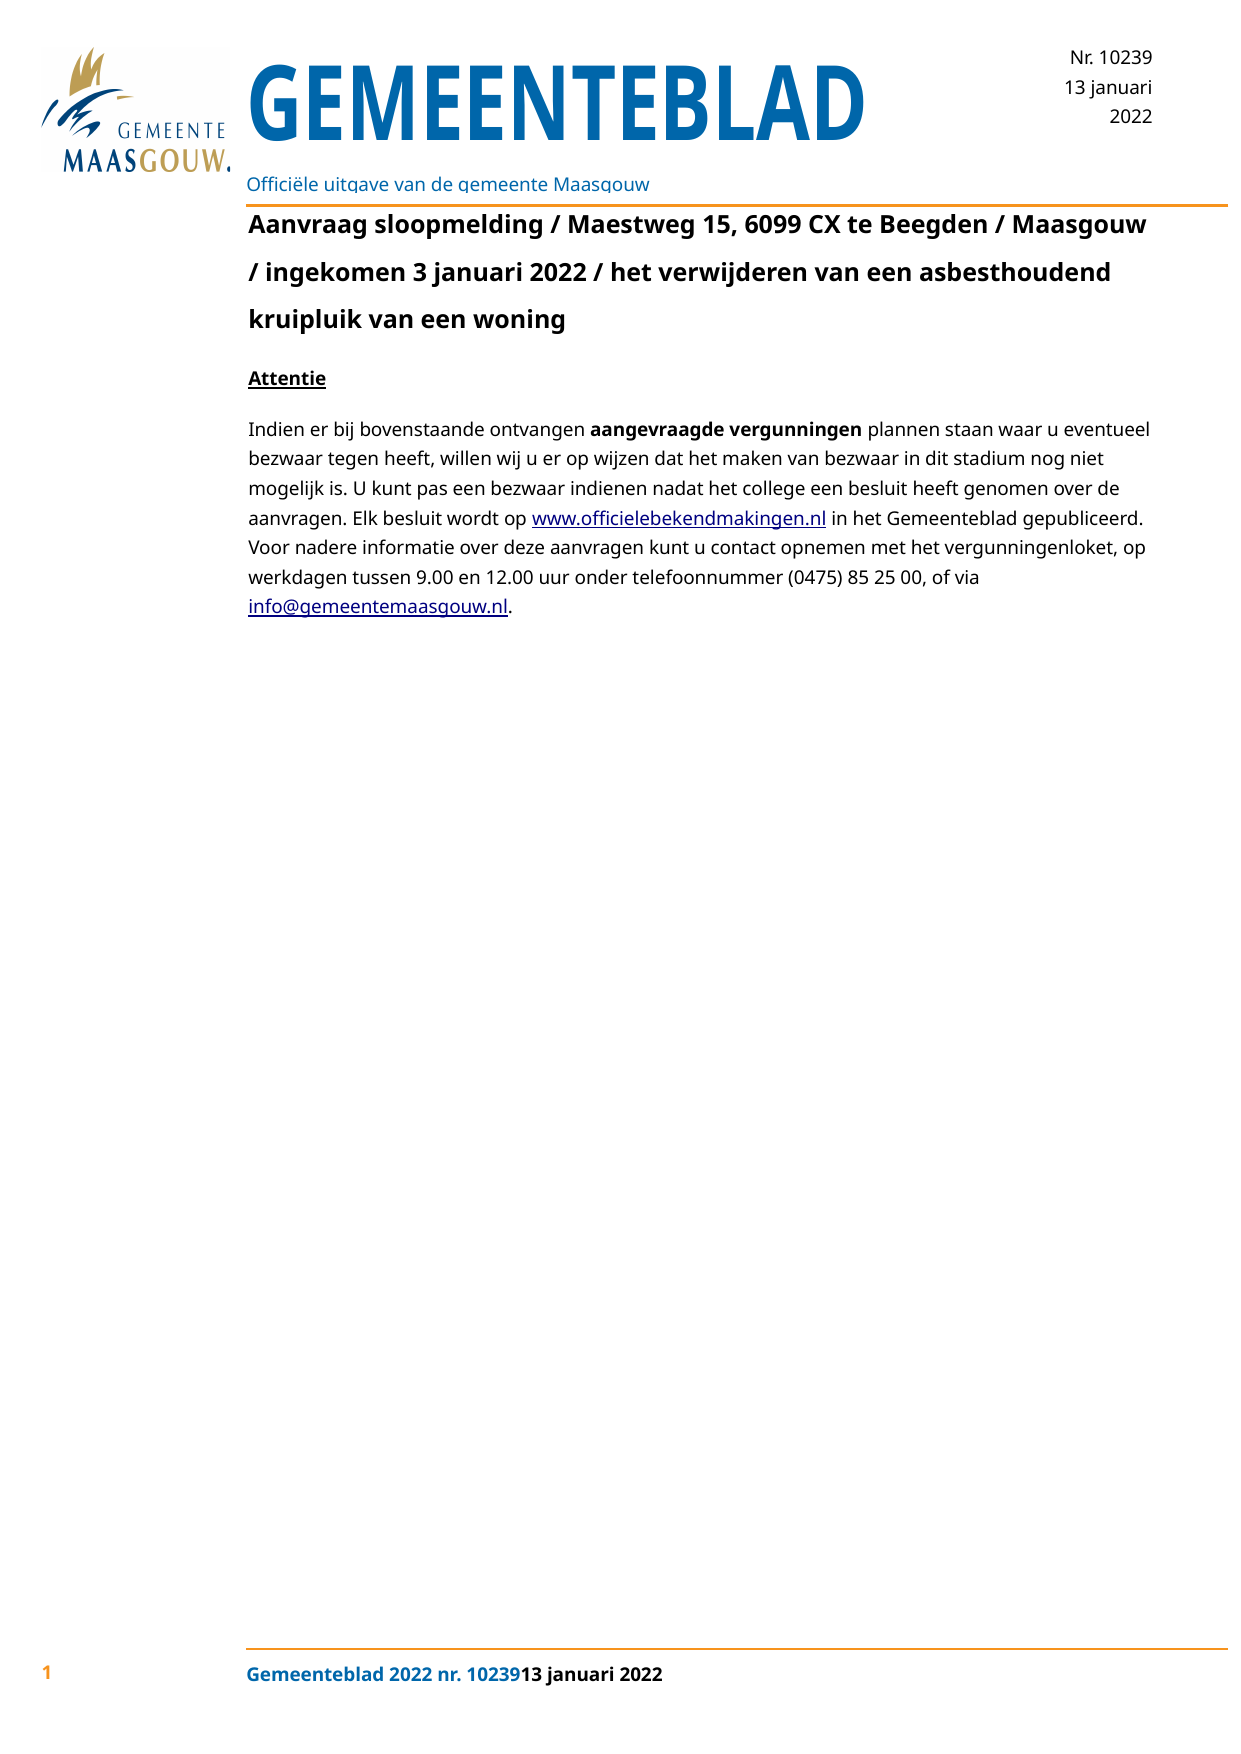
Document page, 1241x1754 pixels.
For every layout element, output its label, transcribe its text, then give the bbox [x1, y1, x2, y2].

text Aanvraag sloopmelding / Maestweg 15, 6099 CX te Beegden / Maasgouw / ingekomen 3 januari 2022 / het verwijderen van een asbesthoudend kruipluik van een woning [248, 207, 1152, 336]
text Indien er bij bovenstaande ontvangen aangevraagde vergunningen plannen staan waar u eventueel bezwaar tegen heeft, willen wij u er op wijzen dat het maken van bezwaar in dit stadium nog niet mogelijk is. U kunt pas een bezwaar indienen nadat het college een besluit heeft genomen over de aanvragen. Elk besluit wordt op www.officielebekendmakingen.nl in het Gemeenteblad gepubliceerd. Voor nadere informatie over deze aanvragen kunt u contact opnemen met het vergunningenloket, op werkdagen tussen 9.00 en 12.00 uur onder telefoonnummer (0475) 85 25 00, of via info@gemeentemaasgouw.nl. [248, 416, 1152, 619]
picture [41, 47, 231, 172]
text Attentie [248, 366, 1152, 391]
